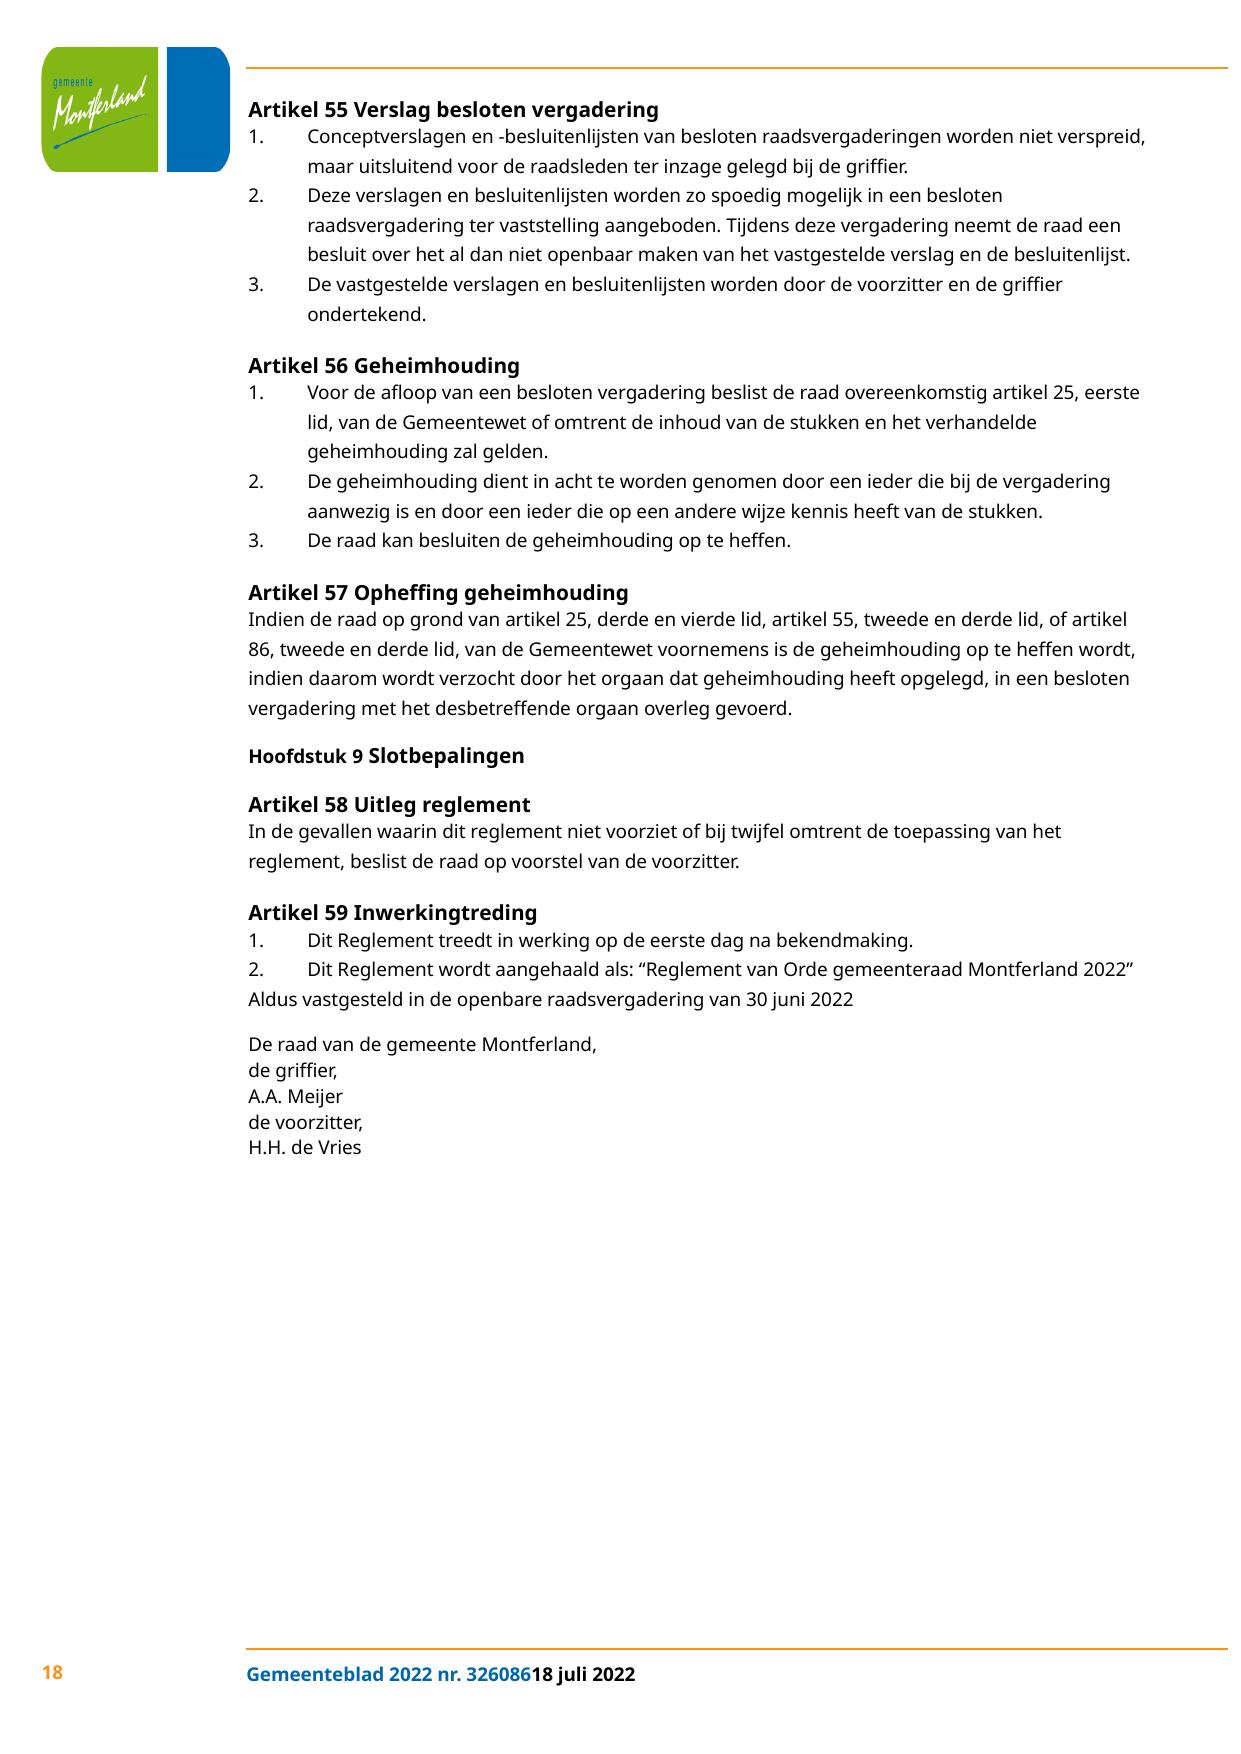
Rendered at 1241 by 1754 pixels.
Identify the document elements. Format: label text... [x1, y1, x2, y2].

text Artikel 58 Uitleg reglement [248, 790, 1152, 818]
text Hoofdstuk 9 Slotbepalingen [248, 741, 1152, 769]
picture [41, 47, 231, 172]
text de voorzitter, [248, 1109, 1152, 1134]
list Dit Reglement wordt aangehaald als: “Reglement van Orde gemeenteraad Montferland 2022” [248, 956, 1152, 982]
list De vastgestelde verslagen en besluitenlijsten worden door de voorzitter en de griffier ondertekend. [248, 271, 1152, 326]
list Conceptverslagen en -besluitenlijsten van besloten raadsvergaderingen worden niet verspreid, maar uitsluitend voor de raadsleden ter inzage gelegd bij de griffier. [248, 123, 1152, 178]
list De raad kan besluiten de geheimhouding op te heffen. [248, 527, 1152, 553]
text H.H. de Vries [248, 1134, 1152, 1160]
text Indien de raad op grond van artikel 25, derde en vierde lid, artikel 55, tweede en derde lid, of artikel 86, tweede en derde lid, van de Gemeentewet voornemens is de geheimhouding op te heffen wordt, indien daarom wordt verzocht door het orgaan dat geheimhouding heeft opgelegd, in een besloten vergadering met het desbetreffende orgaan overleg gevoerd. [248, 606, 1152, 721]
list De geheimhouding dient in acht te worden genomen door een ieder die bij de vergadering aanwezig is en door een ieder die op een andere wijze kennis heeft van de stukken. [248, 468, 1152, 524]
text A.A. Meijer [248, 1083, 1152, 1109]
list Deze verslagen en besluitenlijsten worden zo spoedig mogelijk in een besloten raadsvergadering ter vaststelling aangeboden. Tijdens deze vergadering neemt de raad een besluit over het al dan niet openbaar maken van het vastgestelde verslag en de besluitenlijst. [248, 182, 1152, 267]
list Dit Reglement treedt in werking op de eerste dag na bekendmaking. [248, 927, 1152, 953]
text Aldus vastgesteld in de openbare raadsvergadering van 30 juni 2022 [248, 986, 1152, 1012]
text Artikel 57 Opheffing geheimhouding [248, 578, 1152, 606]
list Voor de afloop van een besloten vergadering beslist de raad overeenkomstig artikel 25, eerste lid, van de Gemeentewet of omtrent de inhoud van de stukken en het verhandelde geheimhouding zal gelden. [248, 379, 1152, 464]
text In de gevallen waarin dit reglement niet voorziet of bij twijfel omtrent de toepassing van het reglement, beslist de raad op voorstel van de voorzitter. [248, 818, 1152, 874]
text Artikel 59 Inwerkingtreding [248, 898, 1152, 927]
text Artikel 56 Geheimhouding [248, 351, 1152, 379]
text de griffier, [248, 1057, 1152, 1083]
text Artikel 55 Verslag besloten vergadering [248, 95, 1152, 123]
text De raad van de gemeente Montferland, [248, 1032, 1152, 1057]
